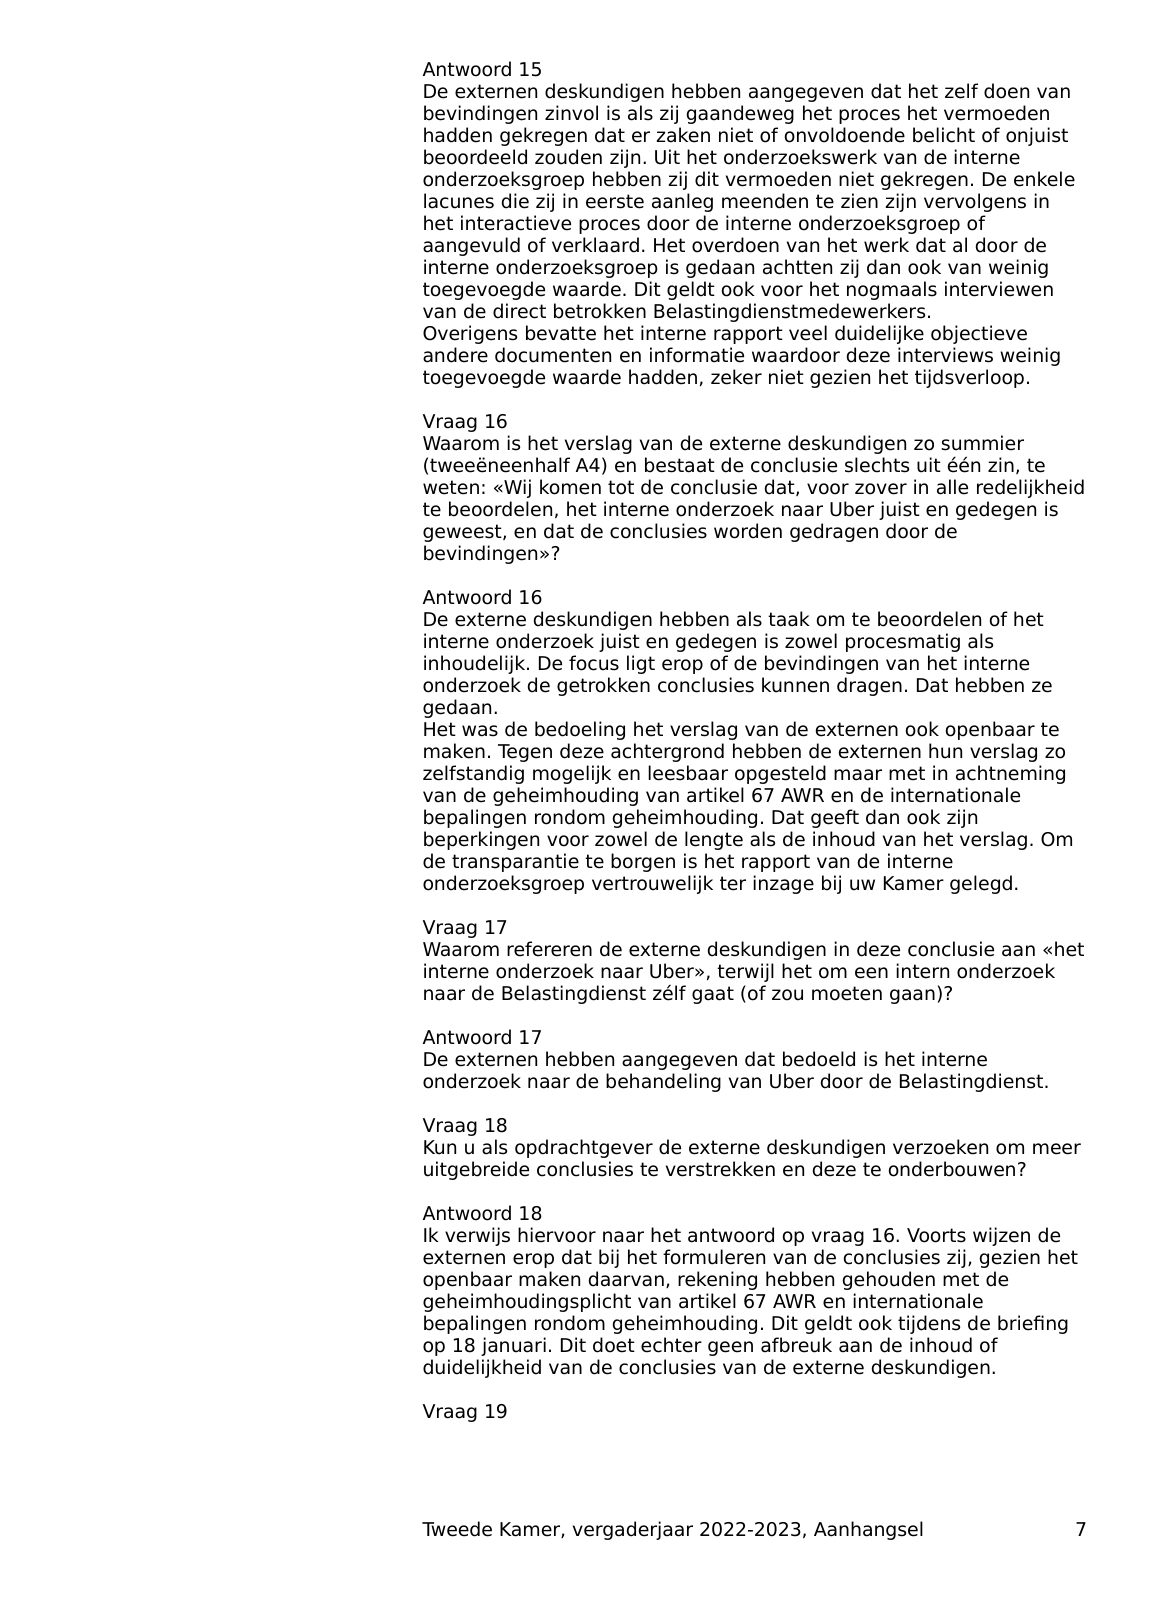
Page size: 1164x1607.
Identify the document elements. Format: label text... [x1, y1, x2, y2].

text Waarom is het verslag van de externe deskundigen zo summier (tweeëneenhalf A4) en bestaat de conclusie slechts uit één zin, te weten: «Wij komen tot de conclusie dat, voor zover in alle redelijkheid te beoordelen, het interne onderzoek naar Uber juist en gedegen is geweest, en dat de conclusies worden gedragen door de bevindingen»? [422, 433, 1087, 565]
text De externen hebben aangegeven dat bedoeld is het interne onderzoek naar de behandeling van Uber door de Belastingdienst. [422, 1049, 1087, 1093]
text Antwoord 15 [422, 59, 1087, 81]
text Antwoord 16 [422, 587, 1087, 609]
text De externen deskundigen hebben aangegeven dat het zelf doen van bevindingen zinvol is als zij gaandeweg het proces het vermoeden hadden gekregen dat er zaken niet of onvoldoende belicht of onjuist beoordeeld zouden zijn. Uit het onderzoekswerk van de interne onderzoeksgroep hebben zij dit vermoeden niet gekregen. De enkele lacunes die zij in eerste aanleg meenden te zien zijn vervolgens in het interactieve proces door de interne onderzoeksgroep of aangevuld of verklaard. Het overdoen van het werk dat al door de interne onderzoeksgroep is gedaan achtten zij dan ook van weinig toegevoegde waarde. Dit geldt ook voor het nogmaals interviewen van de direct betrokken Belastingdienstmedewerkers. [422, 81, 1087, 323]
text Kun u als opdrachtgever de externe deskundigen verzoeken om meer uitgebreide conclusies te verstrekken en deze te onderbouwen? [422, 1137, 1087, 1181]
text De externe deskundigen hebben als taak om te beoordelen of het interne onderzoek juist en gedegen is zowel procesmatig als inhoudelijk. De focus ligt erop of de bevindingen van het interne onderzoek de getrokken conclusies kunnen dragen. Dat hebben ze gedaan. [422, 609, 1087, 719]
text Waarom refereren de externe deskundigen in deze conclusie aan «het interne onderzoek naar Uber», terwijl het om een intern onderzoek naar de Belastingdienst zélf gaat (of zou moeten gaan)? [422, 939, 1087, 1005]
text Vraag 19 [422, 1401, 1087, 1423]
text Ik verwijs hiervoor naar het antwoord op vraag 16. Voorts wijzen de externen erop dat bij het formuleren van de conclusies zij, gezien het openbaar maken daarvan, rekening hebben gehouden met de geheimhoudingsplicht van artikel 67 AWR en internationale bepalingen rondom geheimhouding. Dit geldt ook tijdens de briefing op 18 januari. Dit doet echter geen afbreuk aan de inhoud of duidelijkheid van de conclusies van de externe deskundigen. [422, 1225, 1087, 1379]
text Antwoord 18 [422, 1203, 1087, 1225]
text Overigens bevatte het interne rapport veel duidelijke objectieve andere documenten en informatie waardoor deze interviews weinig toegevoegde waarde hadden, zeker niet gezien het tijdsverloop. [422, 323, 1087, 389]
text Antwoord 17 [422, 1027, 1087, 1049]
text Vraag 17 [422, 917, 1087, 939]
text Het was de bedoeling het verslag van de externen ook openbaar te maken. Tegen deze achtergrond hebben de externen hun verslag zo zelfstandig mogelijk en leesbaar opgesteld maar met in achtneming van de geheimhouding van artikel 67 AWR en de internationale bepalingen rondom geheimhouding. Dat geeft dan ook zijn beperkingen voor zowel de lengte als de inhoud van het verslag. Om de transparantie te borgen is het rapport van de interne onderzoeksgroep vertrouwelijk ter inzage bij uw Kamer gelegd. [422, 719, 1087, 895]
text Vraag 16 [422, 411, 1087, 433]
text Vraag 18 [422, 1115, 1087, 1137]
